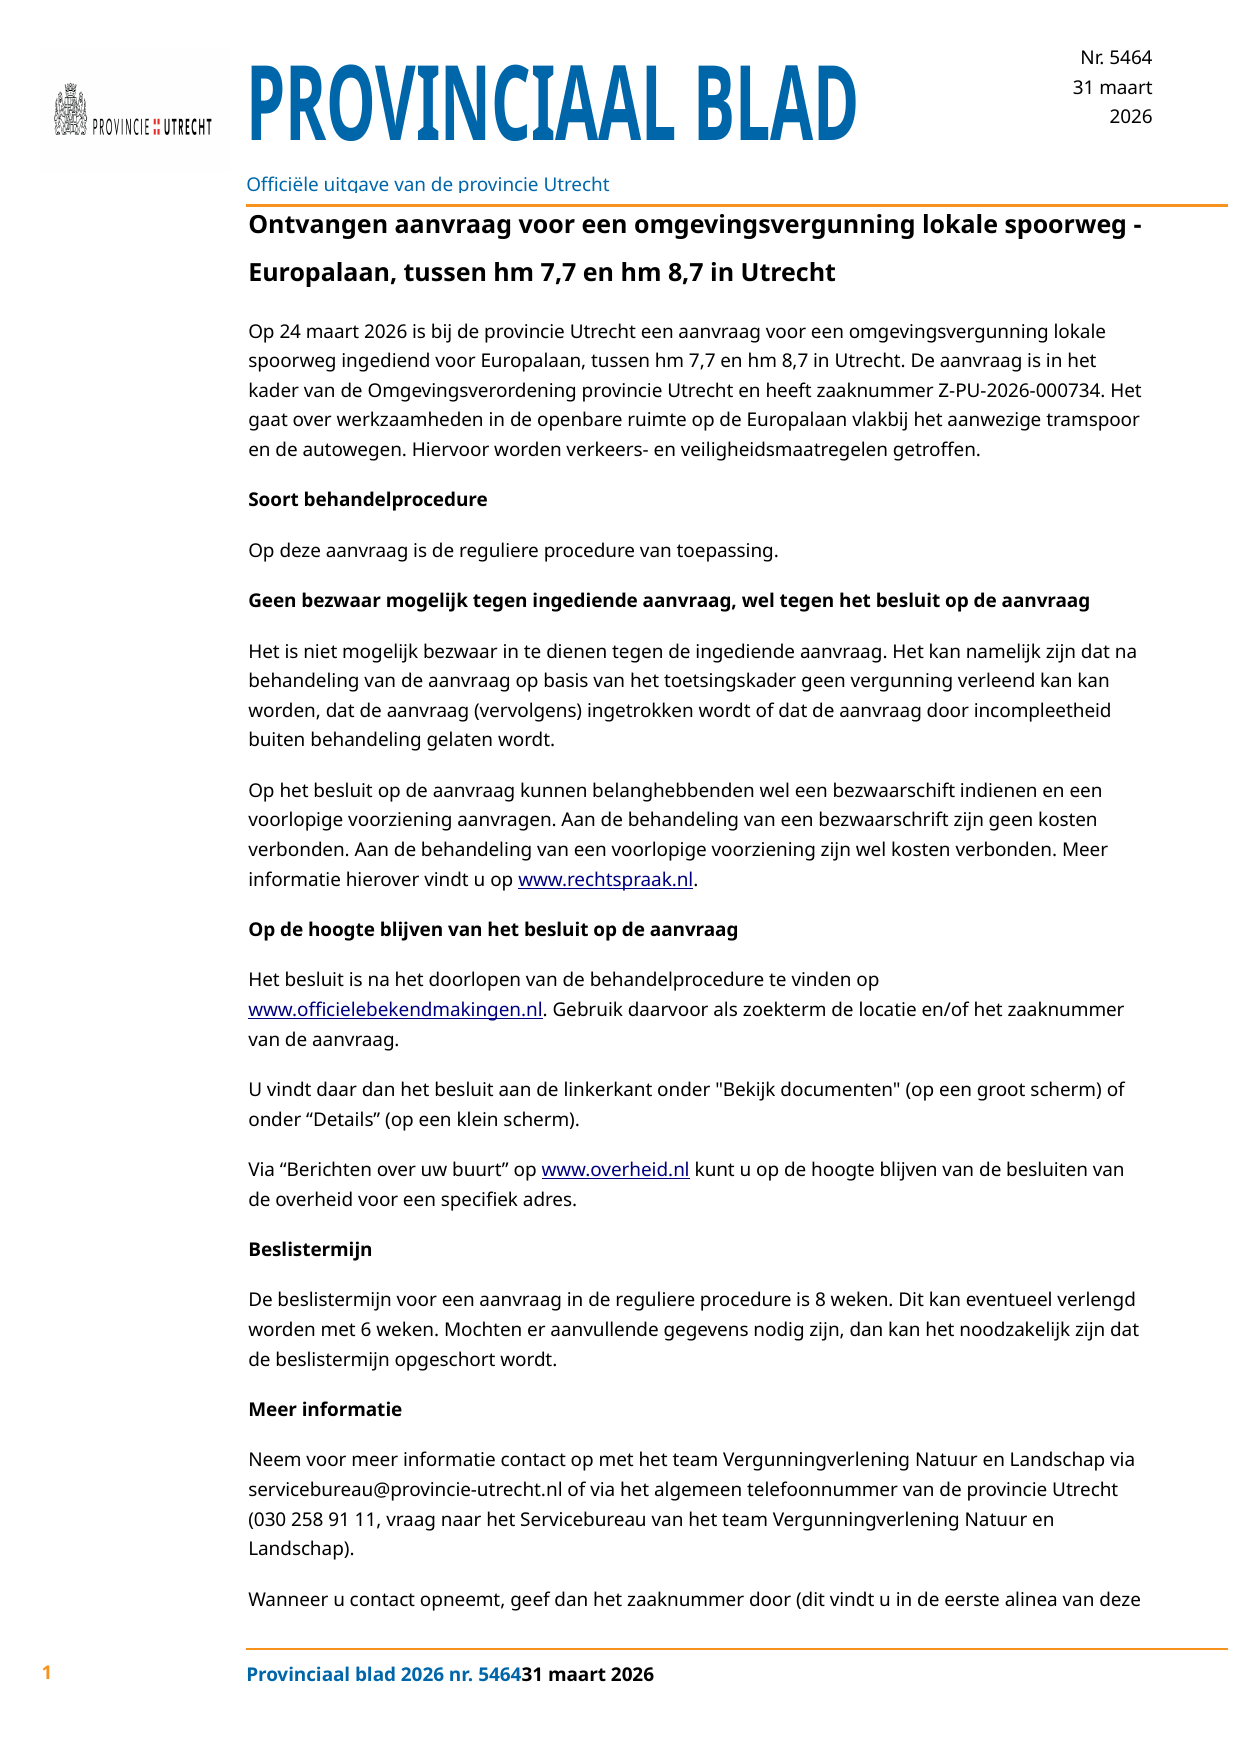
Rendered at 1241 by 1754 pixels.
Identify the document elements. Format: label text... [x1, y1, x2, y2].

text Op deze aanvraag is de reguliere procedure van toepassing. [248, 537, 1152, 563]
text De beslistermijn voor een aanvraag in de reguliere procedure is 8 weken. Dit kan eventueel verlengd worden met 6 weken. Mochten er aanvullende gegevens nodig zijn, dan kan het noodzakelijk zijn dat de beslistermijn opgeschort wordt. [248, 1287, 1152, 1372]
text Beslistermijn [248, 1236, 1152, 1262]
text Op de hoogte blijven van het besluit op de aanvraag [248, 916, 1152, 942]
picture [41, 47, 231, 172]
text Het besluit is na het doorlopen van de behandelprocedure te vinden op www.officielebekendmakingen.nl. Gebruik daarvoor als zoekterm de locatie en/of het zaaknummer van de aanvraag. [248, 967, 1152, 1052]
text U vindt daar dan het besluit aan de linkerkant onder "Bekijk documenten" (op een groot scherm) of onder “Details” (op een klein scherm). [248, 1076, 1152, 1132]
text Op 24 maart 2026 is bij de provincie Utrecht een aanvraag voor een omgevingsvergunning lokale spoorweg ingediend voor Europalaan, tussen hm 7,7 en hm 8,7 in Utrecht. De aanvraag is in het kader van de Omgevingsverordening provincie Utrecht en heeft zaaknummer Z-PU-2026-000734. Het gaat over werkzaamheden in de openbare ruimte op de Europalaan vlakbij het aanwezige tramspoor en de autowegen. Hiervoor worden verkeers- en veiligheidsmaatregelen getroffen. [248, 318, 1152, 462]
text Ontvangen aanvraag voor een omgevingsvergunning lokale spoorweg - Europalaan, tussen hm 7,7 en hm 8,7 in Utrecht [248, 207, 1152, 288]
text Neem voor meer informatie contact op met het team Vergunningverlening Natuur en Landschap via servicebureau@provincie-utrecht.nl of via het algemeen telefoonnummer van de provincie Utrecht (030 258 91 11, vraag naar het Servicebureau van het team Vergunningverlening Natuur en Landschap). [248, 1447, 1152, 1561]
text Soort behandelprocedure [248, 487, 1152, 512]
text Via “Berichten over uw buurt” op www.overheid.nl kunt u op de hoogte blijven van de besluiten van de overheid voor een specifiek adres. [248, 1156, 1152, 1212]
text Meer informatie [248, 1396, 1152, 1422]
text Geen bezwaar mogelijk tegen ingediende aanvraag, wel tegen het besluit op de aanvraag [248, 587, 1152, 613]
text Wanneer u contact opneemt, geef dan het zaaknummer door (dit vindt u in de eerste alinea van deze [248, 1586, 1152, 1612]
text Het is niet mogelijk bezwaar in te dienen tegen de ingediende aanvraag. Het kan namelijk zijn dat na behandeling van de aanvraag op basis van het toetsingskader geen vergunning verleend kan kan worden, dat de aanvraag (vervolgens) ingetrokken wordt of dat de aanvraag door incompleetheid buiten behandeling gelaten wordt. [248, 638, 1152, 752]
text Op het besluit op de aanvraag kunnen belanghebbenden wel een bezwaarschift indienen en een voorlopige voorziening aanvragen. Aan de behandeling van een bezwaarschrift zijn geen kosten verbonden. Aan de behandeling van een voorlopige voorziening zijn wel kosten verbonden. Meer informatie hierover vindt u op www.rechtspraak.nl. [248, 777, 1152, 892]
